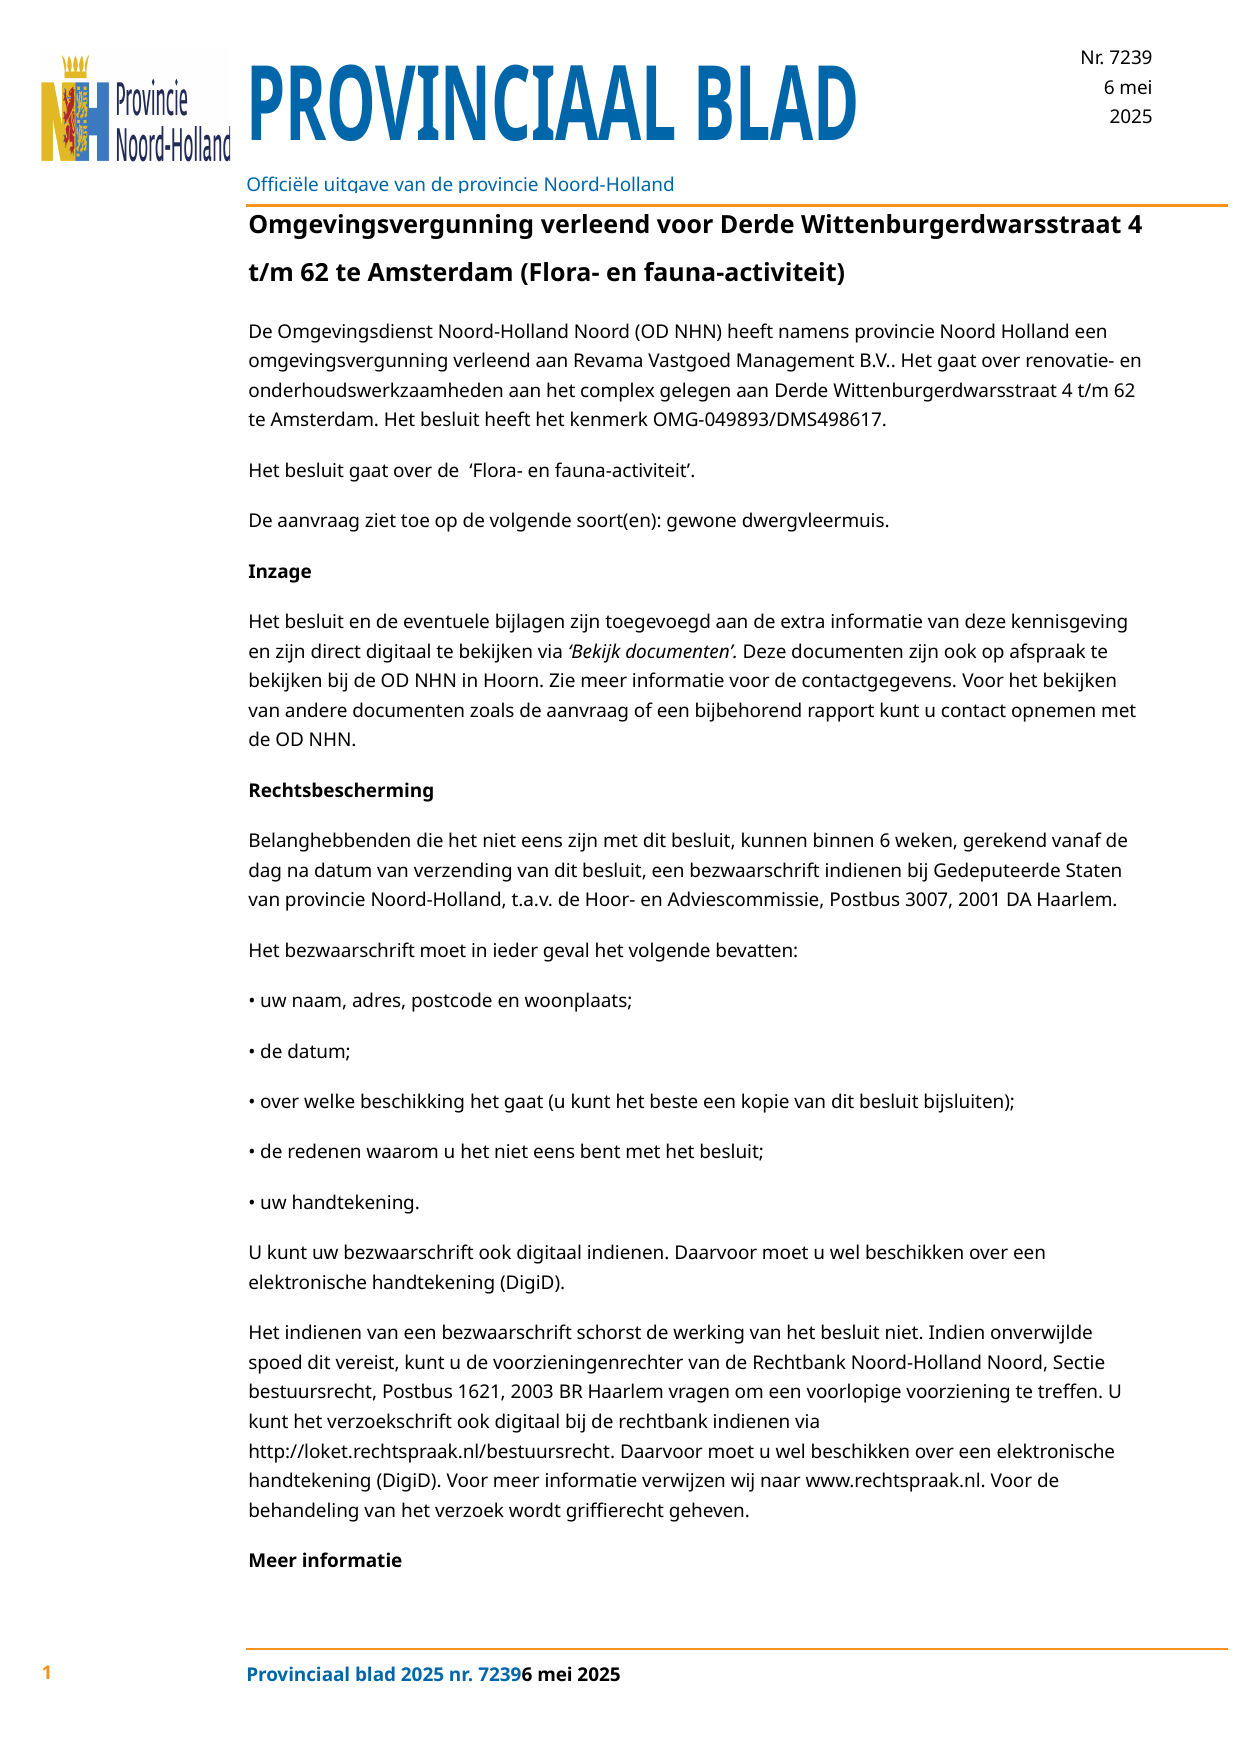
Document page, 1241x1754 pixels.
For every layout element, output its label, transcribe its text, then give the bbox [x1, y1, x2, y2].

text U kunt uw bezwaarschrift ook digitaal indienen. Daarvoor moet u wel beschikken over een elektronische handtekening (DigiD). [248, 1239, 1152, 1295]
text • over welke beschikking het gaat (u kunt het beste een kopie van dit besluit bijsluiten); [248, 1088, 1152, 1114]
text • de redenen waarom u het niet eens bent met het besluit; [248, 1139, 1152, 1164]
text Het besluit gaat over de ‘Flora- en fauna-activiteit’. [248, 457, 1152, 483]
text • de datum; [248, 1038, 1152, 1064]
text Het indienen van een bezwaarschrift schorst de werking van het besluit niet. Indien onverwijlde spoed dit vereist, kunt u de voorzieningenrechter van de Rechtbank Noord-Holland Noord, Sectie bestuursrecht, Postbus 1621, 2003 BR Haarlem vragen om een voorlopige voorziening te treffen. U kunt het verzoekschrift ook digitaal bij de rechtbank indienen via http://loket.rechtspraak.nl/bestuursrecht. Daarvoor moet u wel beschikken over een elektronische handtekening (DigiD). Voor meer informatie verwijzen wij naar www.rechtspraak.nl. Voor de behandeling van het verzoek wordt griffierecht geheven. [248, 1319, 1152, 1523]
text Belanghebbenden die het niet eens zijn met dit besluit, kunnen binnen 6 weken, gerekend vanaf de dag na datum van verzending van dit besluit, een bezwaarschrift indienen bij Gedeputeerde Staten van provincie Noord-Holland, t.a.v. de Hoor- en Adviescommissie, Postbus 3007, 2001 DA Haarlem. [248, 827, 1152, 912]
text Omgevingsvergunning verleend voor Derde Wittenburgerdwarsstraat 4 t/m 62 te Amsterdam (Flora- en fauna-activiteit) [248, 207, 1152, 288]
picture [41, 47, 231, 172]
text Meer informatie [248, 1547, 1152, 1573]
text De aanvraag ziet toe op de volgende soort(en): gewone dwergvleermuis. [248, 507, 1152, 533]
text Inzage [248, 558, 1152, 584]
text Het besluit en de eventuele bijlagen zijn toegevoegd aan de extra informatie van deze kennisgeving en zijn direct digitaal te bekijken via ‘Bekijk documenten’. Deze documenten zijn ook op afspraak te bekijken bij de OD NHN in Hoorn. Zie meer informatie voor de contactgegevens. Voor het bekijken van andere documenten zoals de aanvraag of een bijbehorend rapport kunt u contact opnemen met de OD NHN. [248, 608, 1152, 752]
text Het bezwaarschrift moet in ieder geval het volgende bevatten: [248, 937, 1152, 963]
text De Omgevingsdienst Noord-Holland Noord (OD NHN) heeft namens provincie Noord Holland een omgevingsvergunning verleend aan Revama Vastgoed Management B.V.. Het gaat over renovatie- en onderhoudswerkzaamheden aan het complex gelegen aan Derde Wittenburgerdwarsstraat 4 t/m 62 te Amsterdam. Het besluit heeft het kenmerk OMG-049893/DMS498617. [248, 318, 1152, 432]
text • uw naam, adres, postcode en woonplaats; [248, 987, 1152, 1013]
text Rechtsbescherming [248, 777, 1152, 803]
text • uw handtekening. [248, 1189, 1152, 1215]
